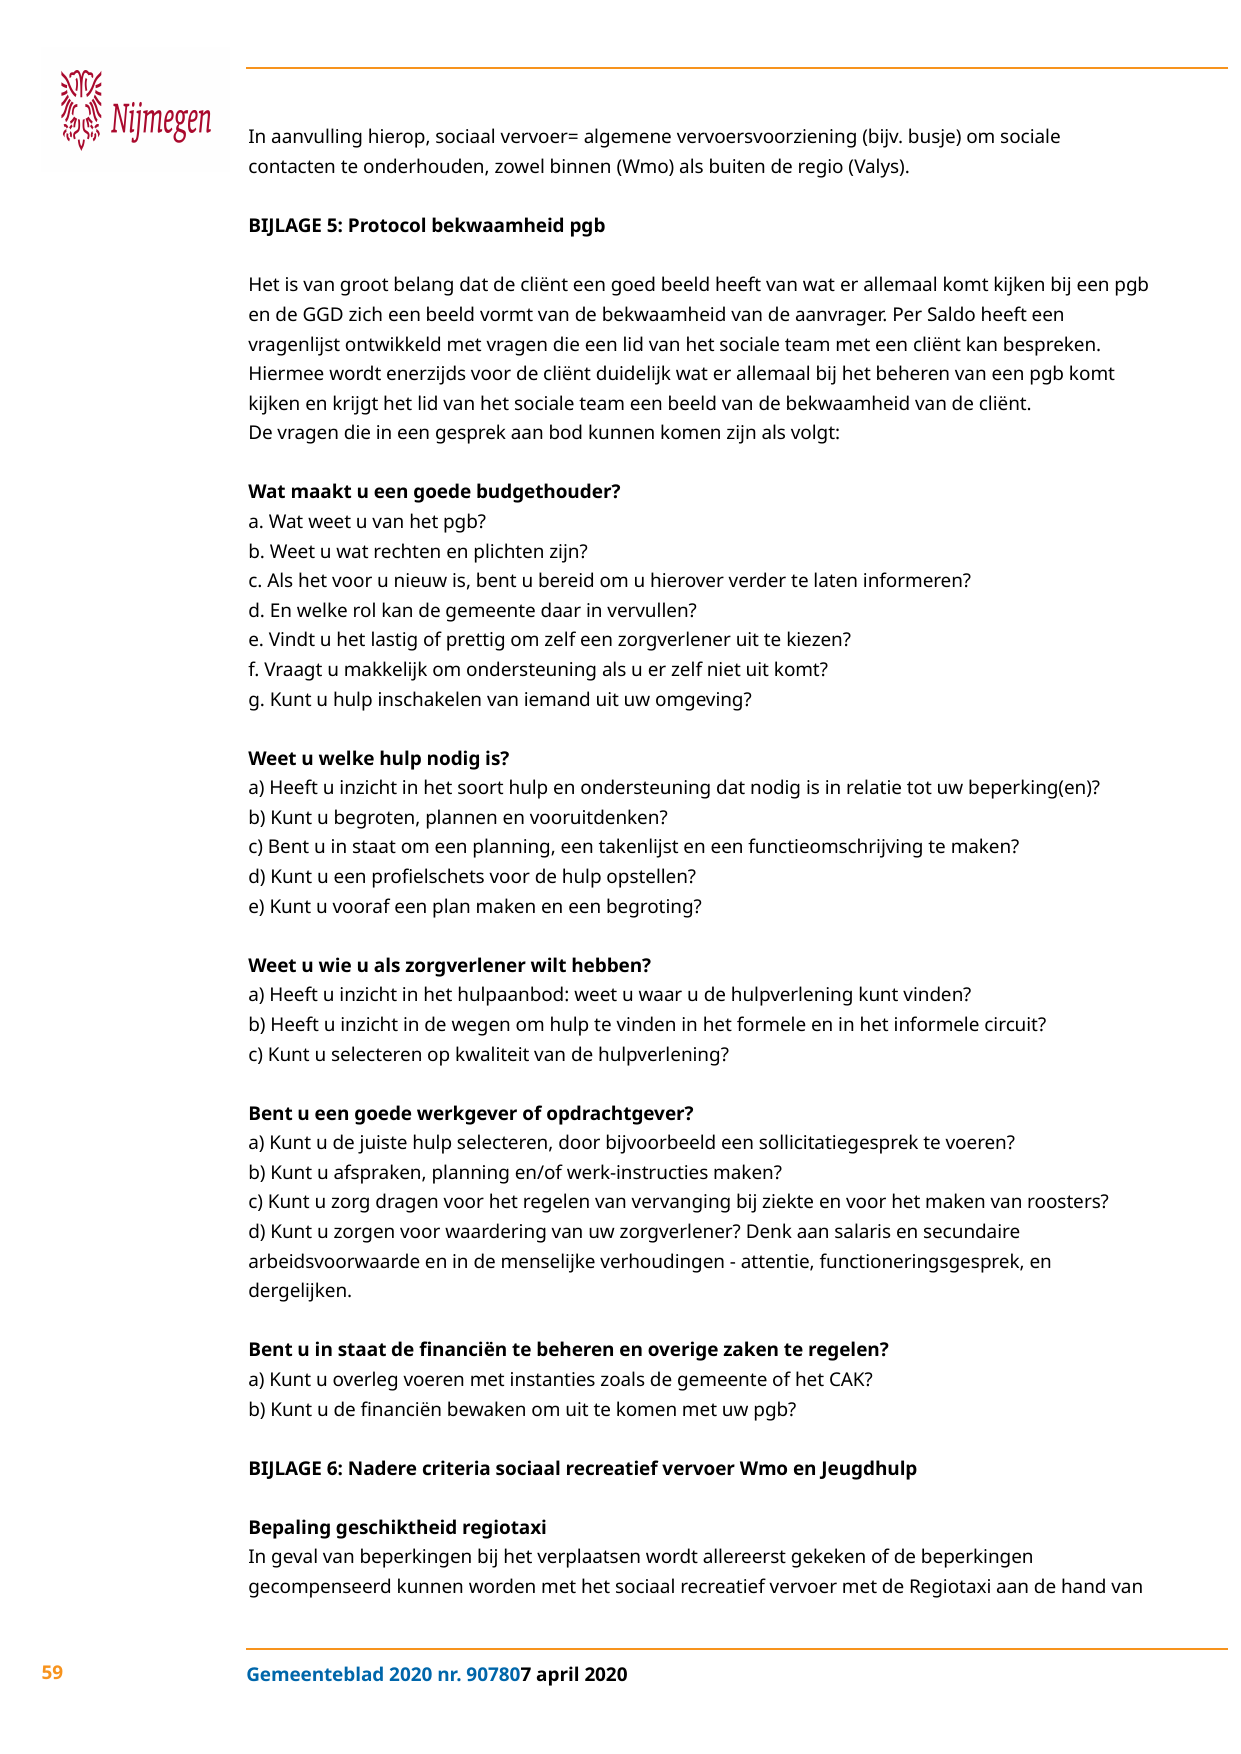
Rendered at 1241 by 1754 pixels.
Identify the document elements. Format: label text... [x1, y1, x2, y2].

text e. Vindt u het lastig of prettig om zelf een zorgverlener uit te kiezen? [248, 627, 1152, 652]
text b) Kunt u begroten, plannen en vooruitdenken? [248, 804, 1152, 830]
text g. Kunt u hulp inschakelen van iemand uit uw omgeving? [248, 686, 1152, 712]
text Bepaling geschiktheid regiotaxi [248, 1514, 1152, 1540]
picture [41, 47, 231, 172]
text De vragen die in een gesprek aan bod kunnen komen zijn als volgt: [248, 419, 1152, 445]
table_cell [1001, 95, 1152, 121]
text a) Heeft u inzicht in het soort hulp en ondersteuning dat nodig is in relatie tot uw beperking(en)? [248, 774, 1152, 800]
text b) Heeft u inzicht in de wegen om hulp te vinden in het formele en in het informele circuit? [248, 1011, 1152, 1037]
text b. Weet u wat rechten en plichten zijn? [248, 538, 1152, 564]
text In aanvulling hierop, sociaal vervoer= algemene vervoersvoorziening (bijv. busje) om sociale contacten te onderhouden, zowel binnen (Wmo) als buiten de regio (Valys). [248, 124, 1152, 179]
text b) Kunt u de financiën bewaken om uit te komen met uw pgb? [248, 1396, 1152, 1422]
text BIJLAGE 5: Protocol bekwaamheid pgb [248, 212, 1152, 238]
text d. En welke rol kan de gemeente daar in vervullen? [248, 597, 1152, 623]
text Weet u welke hulp nodig is? [248, 745, 1152, 771]
text f. Vraagt u makkelijk om ondersteuning als u er zelf niet uit komt? [248, 656, 1152, 682]
text e) Kunt u vooraf een plan maken en een begroting? [248, 893, 1152, 919]
text b) Kunt u afspraken, planning en/of werk-instructies maken? [248, 1159, 1152, 1185]
table_cell [850, 95, 1001, 121]
text Het is van groot belang dat de cliënt een goed beeld heeft van wat er allemaal komt kijken bij een pgb en de GGD zich een beeld vormt van de bekwaamheid van de aanvrager. Per Saldo heeft een vragenlijst ontwikkeld met vragen die een lid van het sociale team met een cliënt kan bespreken. Hiermee wordt enerzijds voor de cliënt duidelijk wat er allemaal bij het beheren van een pgb komt kijken en krijgt het lid van het sociale team een beeld van de bekwaamheid van de cliënt. [248, 272, 1152, 416]
table_cell [700, 95, 850, 121]
text a) Heeft u inzicht in het hulpaanbod: weet u waar u de hulpverlening kunt vinden? [248, 982, 1152, 1007]
text Bent u een goede werkgever of opdrachtgever? [248, 1100, 1152, 1126]
text Bent u in staat de financiën te beheren en overige zaken te regelen? [248, 1337, 1152, 1362]
text Wat maakt u een goede budgethouder? [248, 479, 1152, 504]
text d) Kunt u een profielschets voor de hulp opstellen? [248, 863, 1152, 889]
text c) Kunt u selecteren op kwaliteit van de hulpverlening? [248, 1041, 1152, 1067]
text c) Bent u in staat om een planning, een takenlijst en een functieomschrijving te maken? [248, 834, 1152, 859]
text a) Kunt u overleg voeren met instanties zoals de gemeente of het CAK? [248, 1366, 1152, 1392]
text In geval van beperkingen bij het verplaatsen wordt allereerst gekeken of de beperkingen gecompenseerd kunnen worden met het sociaal recreatief vervoer met de Regiotaxi aan de hand van [248, 1544, 1152, 1599]
text c) Kunt u zorg dragen voor het regelen van vervanging bij ziekte en voor het maken van roosters? [248, 1189, 1152, 1214]
text a) Kunt u de juiste hulp selecteren, door bijvoorbeeld een sollicitatiegesprek te voeren? [248, 1129, 1152, 1155]
text BIJLAGE 6: Nadere criteria sociaal recreatief vervoer Wmo en Jeugdhulp [248, 1455, 1152, 1481]
table_cell [399, 95, 549, 121]
table_cell [248, 95, 398, 121]
text c. Als het voor u nieuw is, bent u bereid om u hierover verder te laten informeren? [248, 567, 1152, 593]
text d) Kunt u zorgen voor waardering van uw zorgverlener? Denk aan salaris en secundaire arbeidsvoorwaarde en in de menselijke verhoudingen - attentie, functioneringsgesprek, en dergelijken. [248, 1218, 1152, 1303]
text a. Wat weet u van het pgb? [248, 508, 1152, 534]
table_cell [549, 95, 700, 121]
text Weet u wie u als zorgverlener wilt hebben? [248, 952, 1152, 978]
